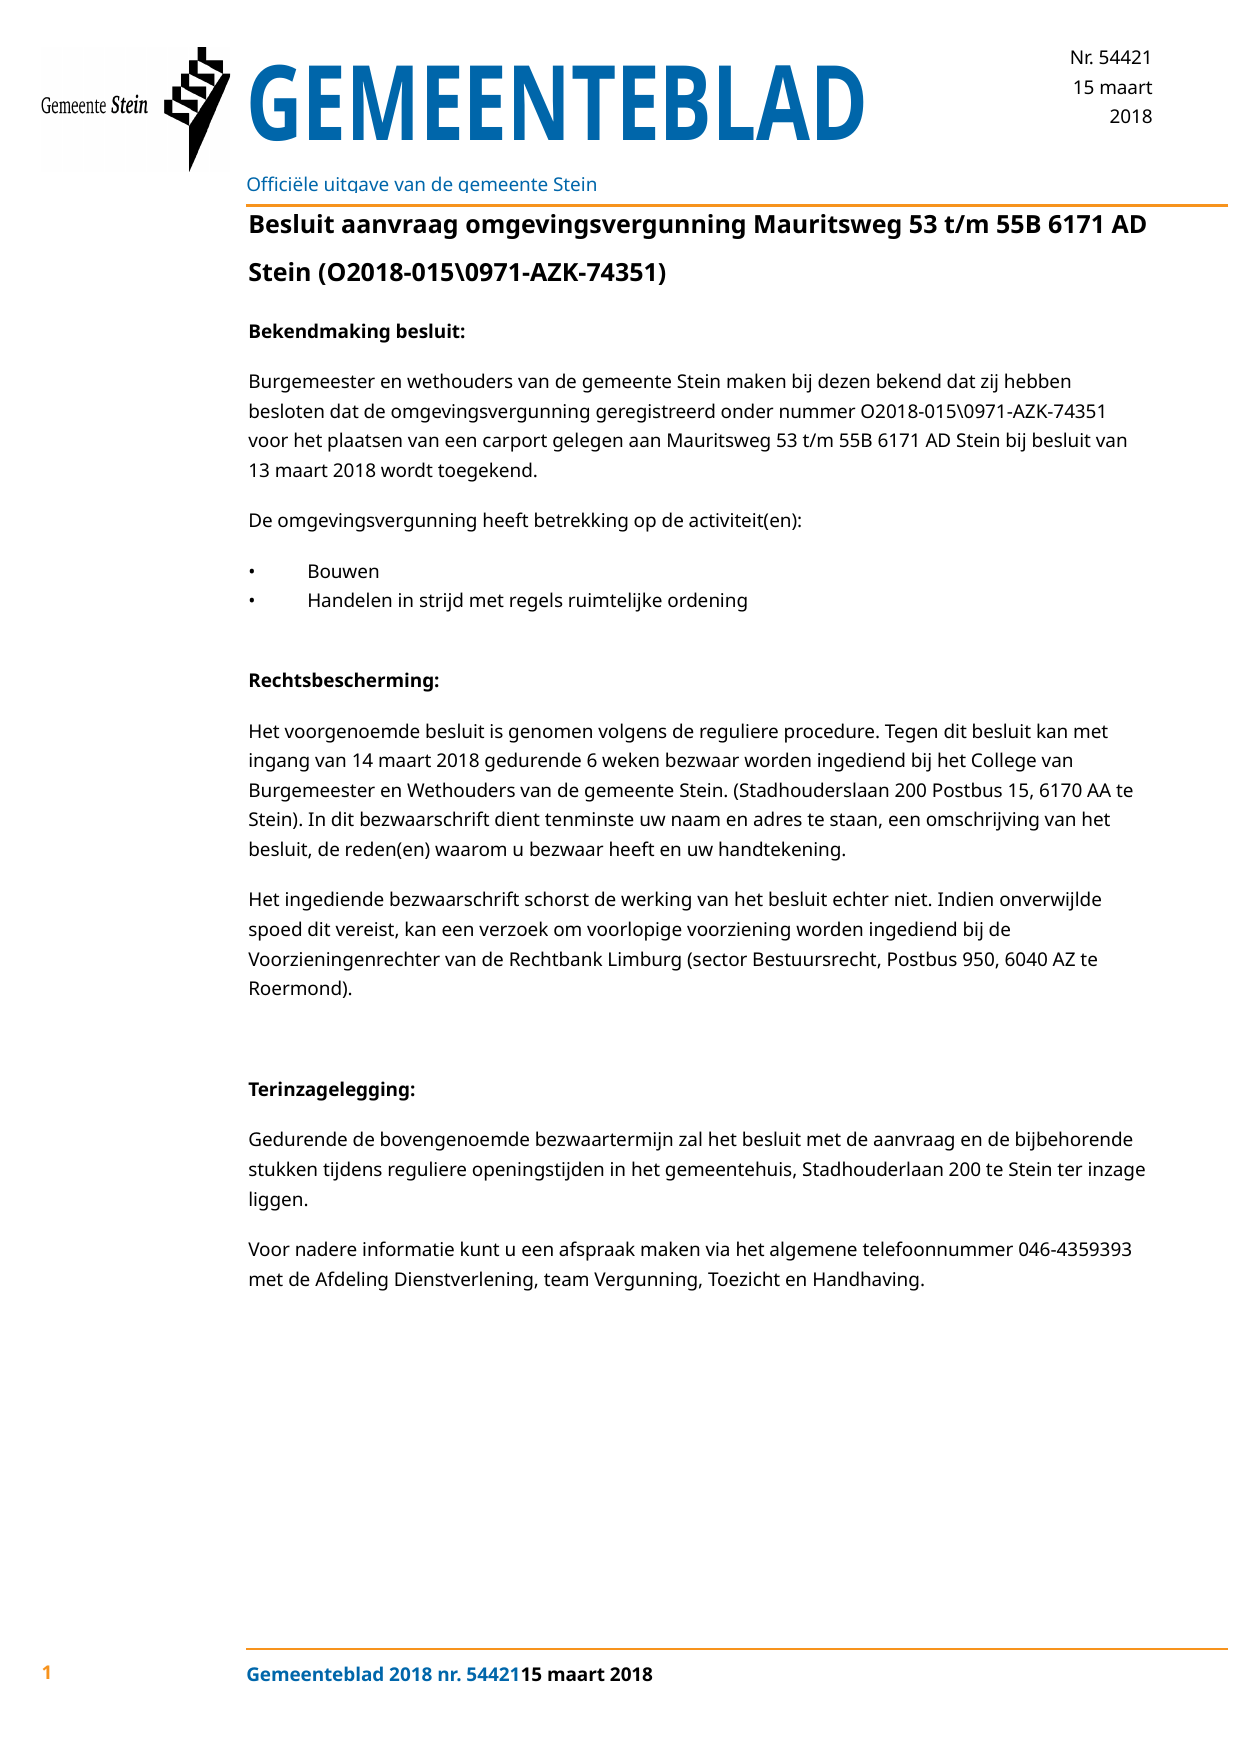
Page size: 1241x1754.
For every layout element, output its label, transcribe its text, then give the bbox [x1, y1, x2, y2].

text Het voorgenoemde besluit is genomen volgens de reguliere procedure. Tegen dit besluit kan met ingang van 14 maart 2018 gedurende 6 weken bezwaar worden ingediend bij het College van Burgemeester en Wethouders van de gemeente Stein. (Stadhouderslaan 200 Postbus 15, 6170 AA te Stein). In dit bezwaarschrift dient tenminste uw naam en adres te staan, een omschrijving van het besluit, de reden(en) waarom u bezwaar heeft en uw handtekening. [248, 718, 1152, 862]
text Gedurende de bovengenoemde bezwaartermijn zal het besluit met de aanvraag en de bijbehorende stukken tijdens reguliere openingstijden in het gemeentehuis, Stadhouderlaan 200 te Stein ter inzage liggen. [248, 1127, 1152, 1212]
text Rechtsbescherming: [248, 667, 1152, 693]
text Bekendmaking besluit: [248, 318, 1152, 344]
text Het ingediende bezwaarschrift schorst de werking van het besluit echter niet. Indien onverwijlde spoed dit vereist, kan een verzoek om voorlopige voorziening worden ingediend bij de Voorzieningenrechter van de Rechtbank Limburg (sector Bestuursrecht, Postbus 950, 6040 AZ te Roermond). [248, 887, 1152, 1001]
text Voor nadere informatie kunt u een afspraak maken via het algemene telefoonnummer 046-4359393 met de Afdeling Dienstverlening, team Vergunning, Toezicht en Handhaving. [248, 1236, 1152, 1292]
text Burgemeester en wethouders van de gemeente Stein maken bij dezen bekend dat zij hebben besloten dat de omgevingsvergunning geregistreerd onder nummer O2018-015\0971-AZK-74351 voor het plaatsen van een carport gelegen aan Mauritsweg 53 t/m 55B 6171 AD Stein bij besluit van 13 maart 2018 wordt toegekend. [248, 368, 1152, 483]
list Bouwen [248, 558, 1152, 584]
list Handelen in strijd met regels ruimtelijke ordening [248, 587, 1152, 613]
text Terinzagelegging: [248, 1076, 1152, 1102]
text Besluit aanvraag omgevingsvergunning Mauritsweg 53 t/m 55B 6171 AD Stein (O2018-015\0971-AZK-74351) [248, 207, 1152, 288]
text De omgevingsvergunning heeft betrekking op de activiteit(en): [248, 507, 1152, 533]
picture [41, 47, 231, 172]
